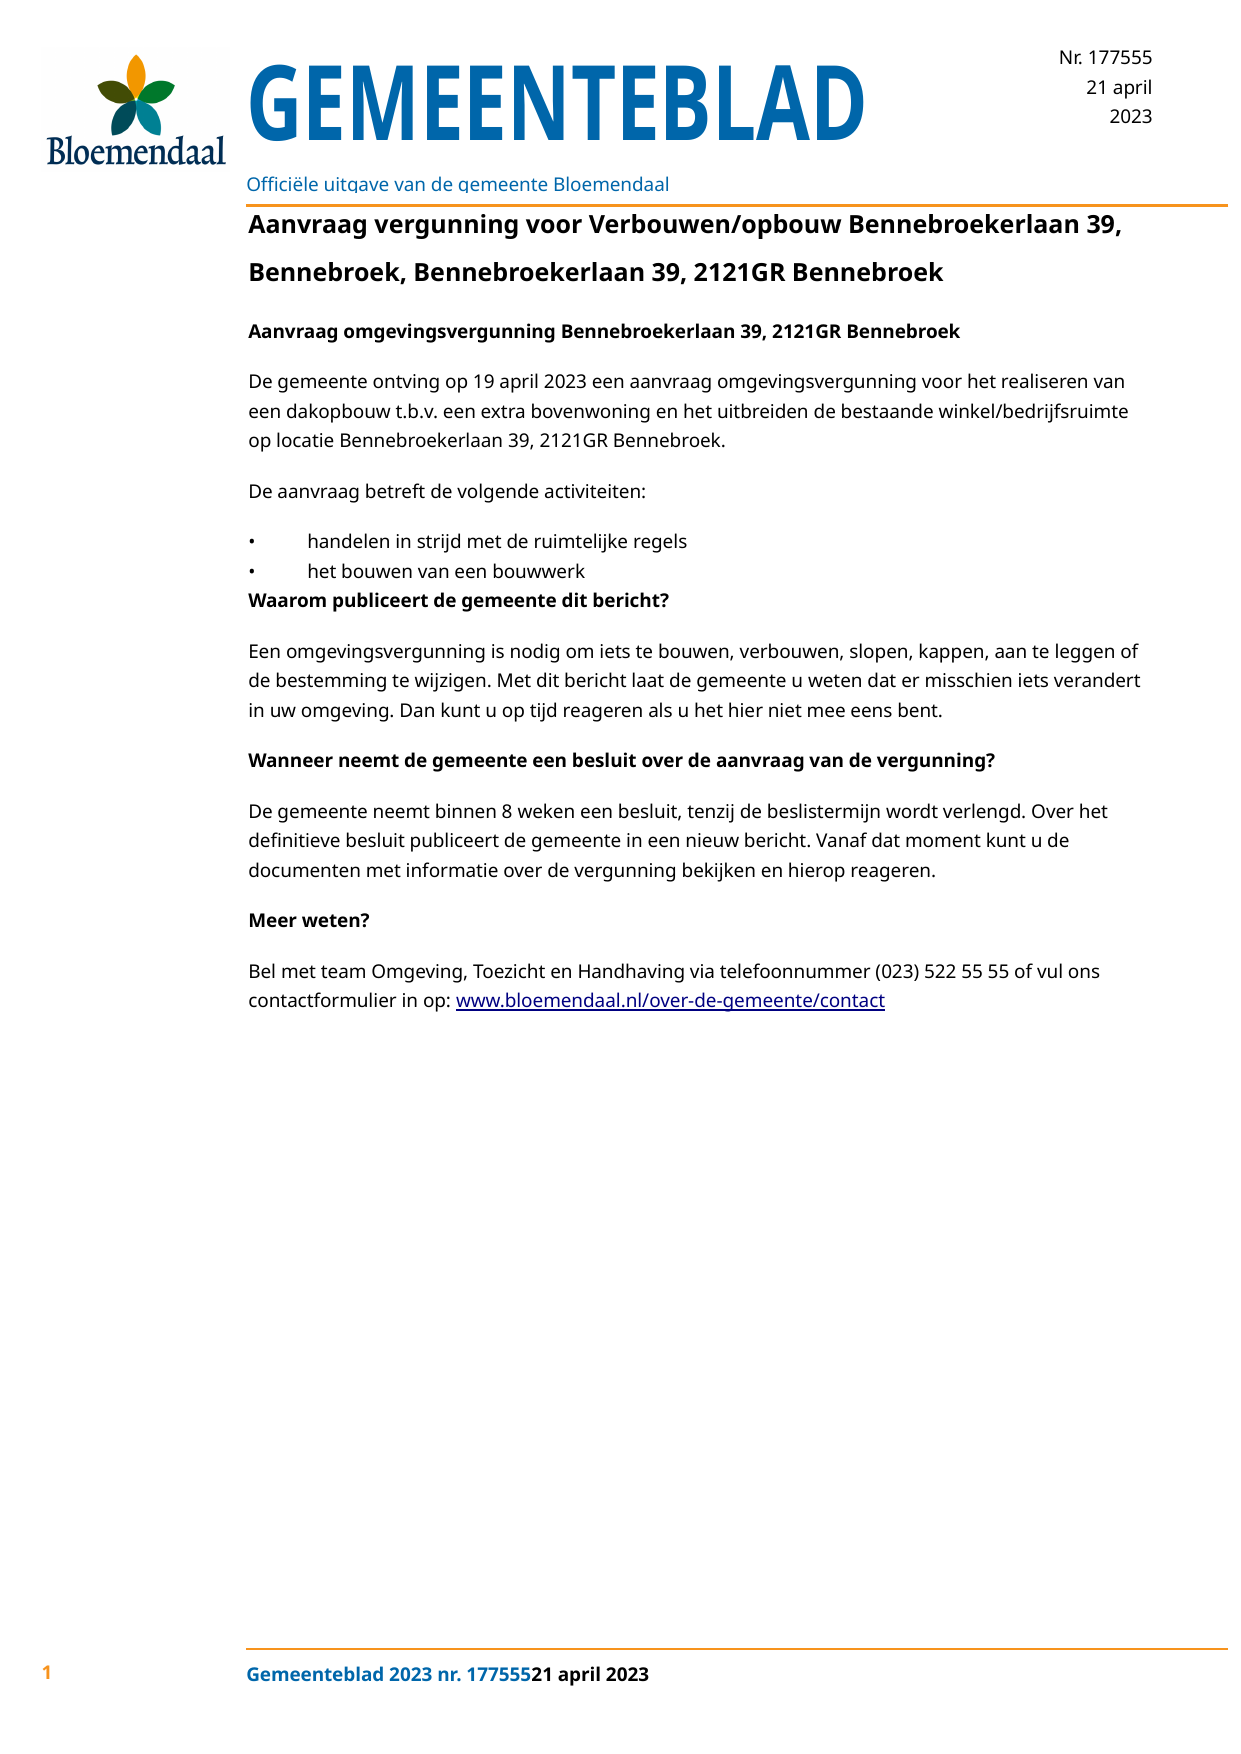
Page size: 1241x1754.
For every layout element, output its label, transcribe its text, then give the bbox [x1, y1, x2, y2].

text Een omgevingsvergunning is nodig om iets te bouwen, verbouwen, slopen, kappen, aan te leggen of de bestemming te wijzigen. Met dit bericht laat de gemeente u weten dat er misschien iets verandert in uw omgeving. Dan kunt u op tijd reageren als u het hier niet mee eens bent. [248, 638, 1152, 723]
text Aanvraag omgevingsvergunning Bennebroekerlaan 39, 2121GR Bennebroek [248, 318, 1152, 344]
text De gemeente ontving op 19 april 2023 een aanvraag omgevingsvergunning voor het realiseren van een dakopbouw t.b.v. een extra bovenwoning en het uitbreiden de bestaande winkel/bedrijfsruimte op locatie Bennebroekerlaan 39, 2121GR Bennebroek. [248, 368, 1152, 453]
text Aanvraag vergunning voor Verbouwen/opbouw Bennebroekerlaan 39, Bennebroek, Bennebroekerlaan 39, 2121GR Bennebroek [248, 207, 1152, 288]
text Bel met team Omgeving, Toezicht en Handhaving via telefoonnummer (023) 522 55 55 of vul ons contactformulier in op: www.bloemendaal.nl/over-de-gemeente/contact [248, 958, 1152, 1013]
text De aanvraag betreft de volgende activiteiten: [248, 478, 1152, 504]
text Meer weten? [248, 907, 1152, 933]
list het bouwen van een bouwwerk [248, 558, 1152, 584]
picture [41, 47, 231, 172]
list handelen in strijd met de ruimtelijke regels [248, 528, 1152, 554]
text Waarom publiceert de gemeente dit bericht? [248, 587, 1152, 613]
text De gemeente neemt binnen 8 weken een besluit, tenzij de beslistermijn wordt verlengd. Over het definitieve besluit publiceert de gemeente in een nieuw bericht. Vanaf dat moment kunt u de documenten met informatie over de vergunning bekijken en hierop reageren. [248, 798, 1152, 883]
text Wanneer neemt de gemeente een besluit over de aanvraag van de vergunning? [248, 747, 1152, 773]
